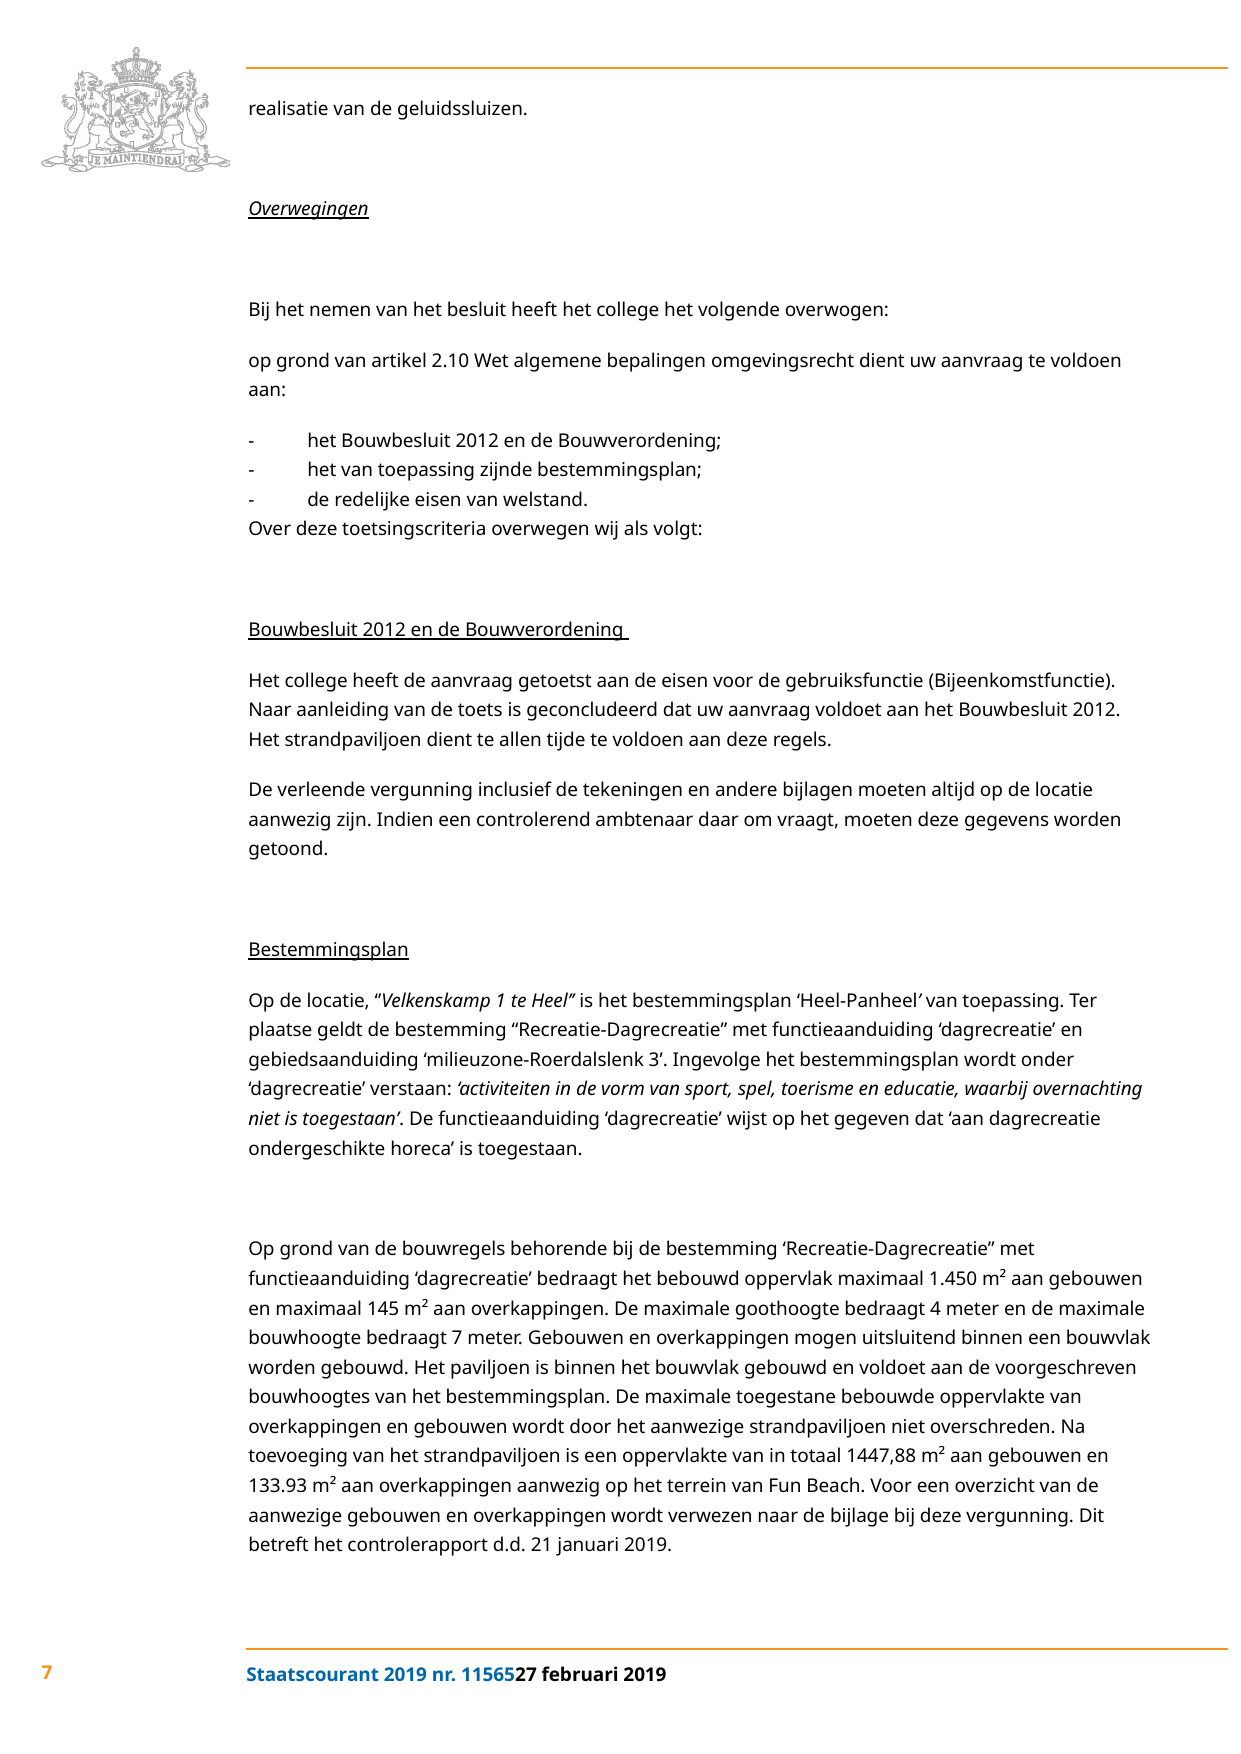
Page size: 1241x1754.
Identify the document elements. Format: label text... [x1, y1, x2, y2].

text Over deze toetsingscriteria overwegen wij als volgt: [248, 516, 1152, 541]
list het van toepassing zijnde bestemmingsplan; [248, 456, 1152, 482]
picture [41, 47, 231, 172]
text Op de locatie, ‘’Velkenskamp 1 te Heel’’ is het bestemmingsplan ‘Heel-Panheel’ van toepassing. Ter plaatse geldt de bestemming “Recreatie-Dagrecreatie” met functieaanduiding ‘dagrecreatie’ en gebiedsaanduiding ‘milieuzone-Roerdalslenk 3’. Ingevolge het bestemmingsplan wordt onder ‘dagrecreatie’ verstaan: ‘activiteiten in de vorm van sport, spel, toerisme en educatie, waarbij overnachting niet is toegestaan’. De functieaanduiding ‘dagrecreatie’ wijst op het gegeven dat ‘aan dagrecreatie ondergeschikte horeca’ is toegestaan. [248, 987, 1152, 1161]
list de redelijke eisen van welstand. [248, 486, 1152, 512]
list het Bouwbesluit 2012 en de Bouwverordening; [248, 427, 1152, 453]
text Het college heeft de aanvraag getoetst aan de eisen voor de gebruiksfunctie (Bijeenkomstfunctie). Naar aanleiding van de toets is geconcludeerd dat uw aanvraag voldoet aan het Bouwbesluit 2012. Het strandpaviljoen dient te allen tijde te voldoen aan deze regels. [248, 667, 1152, 752]
text De verleende vergunning inclusief de tekeningen en andere bijlagen moeten altijd op de locatie aanwezig zijn. Indien een controlerend ambtenaar daar om vraagt, moeten deze gegevens worden getoond. [248, 776, 1152, 861]
text Bouwbesluit 2012 en de Bouwverordening [248, 616, 1152, 642]
text op grond van artikel 2.10 Wet algemene bepalingen omgevingsrecht dient uw aanvraag te voldoen aan: [248, 347, 1152, 402]
text Bestemmingsplan [248, 936, 1152, 962]
text realisatie van de geluidssluizen. [248, 95, 1152, 121]
text Op grond van de bouwregels behorende bij de bestemming ‘Recreatie-Dagrecreatie” met functieaanduiding ‘dagrecreatie’ bedraagt het bebouwd oppervlak maximaal 1.450 m² aan gebouwen en maximaal 145 m² aan overkappingen. De maximale goothoogte bedraagt 4 meter en de maximale bouwhoogte bedraagt 7 meter. Gebouwen en overkappingen mogen uitsluitend binnen een bouwvlak worden gebouwd. Het paviljoen is binnen het bouwvlak gebouwd en voldoet aan de voorgeschreven bouwhoogtes van het bestemmingsplan. De maximale toegestane bebouwde oppervlakte van overkappingen en gebouwen wordt door het aanwezige strandpaviljoen niet overschreden. Na toevoeging van het strandpaviljoen is een oppervlakte van in totaal 1447,88 m² aan gebouwen en 133.93 m² aan overkappingen aanwezig op het terrein van Fun Beach. Voor een overzicht van de aanwezige gebouwen en overkappingen wordt verwezen naar de bijlage bij deze vergunning. Dit betreft het controlerapport d.d. 21 januari 2019. [248, 1236, 1152, 1557]
text Bij het nemen van het besluit heeft het college het volgende overwogen: [248, 296, 1152, 322]
text Overwegingen [248, 196, 1152, 221]
